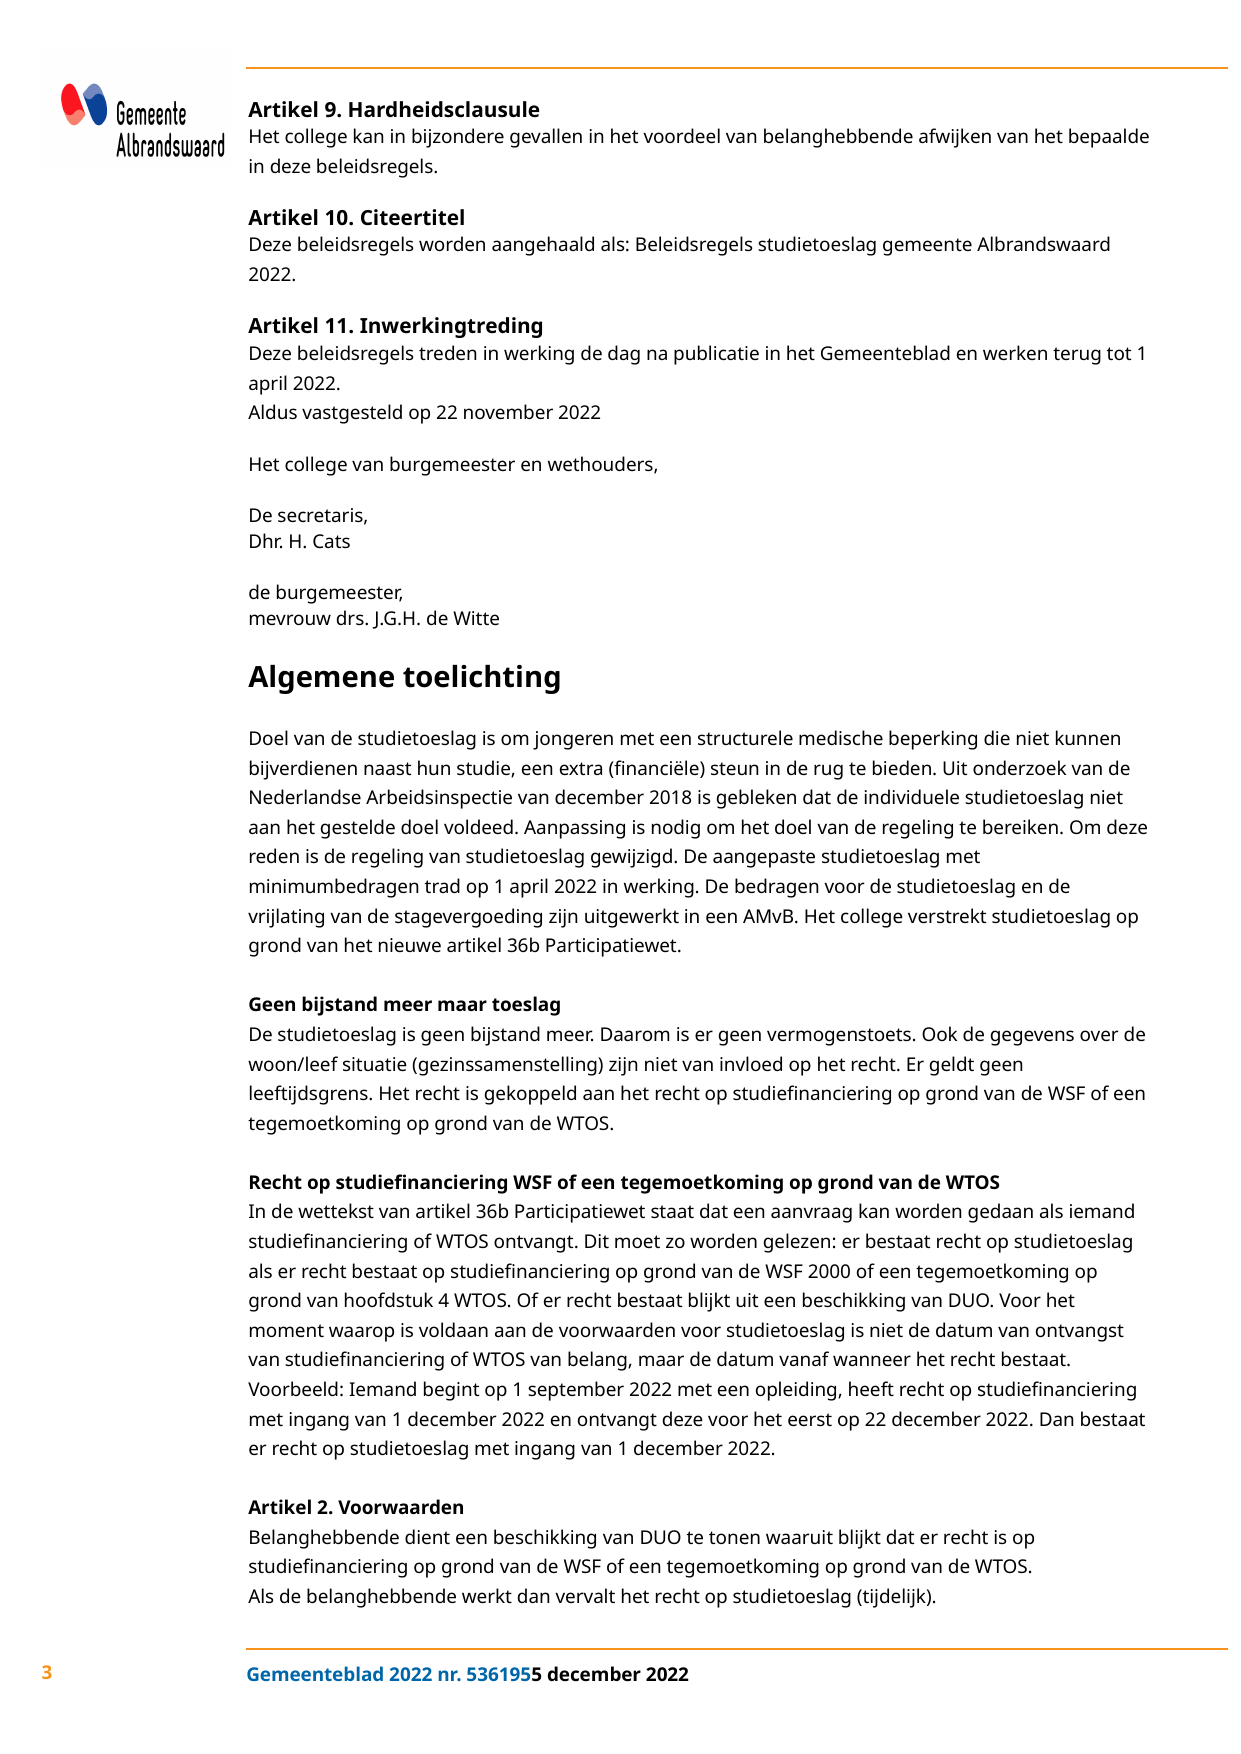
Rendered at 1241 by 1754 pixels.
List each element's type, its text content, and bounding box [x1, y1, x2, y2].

text Geen bijstand meer maar toeslag [248, 992, 1152, 1017]
text Algemene toelichting [248, 657, 1152, 696]
text Het college van burgemeester en wethouders, [248, 451, 1152, 476]
text Als de belanghebbende werkt dan vervalt het recht op studietoeslag (tijdelijk). [248, 1583, 1152, 1609]
picture [41, 47, 231, 172]
text Recht op studiefinanciering WSF of een tegemoetkoming op grond van de WTOS [248, 1169, 1152, 1195]
text In de wettekst van artikel 36b Participatiewet staat dat een aanvraag kan worden gedaan als iemand studiefinanciering of WTOS ontvangt. Dit moet zo worden gelezen: er bestaat recht op studietoeslag als er recht bestaat op studiefinanciering op grond van de WSF 2000 of een tegemoetkoming op grond van hoofdstuk 4 WTOS. Of er recht bestaat blijkt uit een beschikking van DUO. Voor het moment waarop is voldaan aan de voorwaarden voor studietoeslag is niet de datum van ontvangst van studiefinanciering of WTOS van belang, maar de datum vanaf wanneer het recht bestaat. [248, 1199, 1152, 1372]
text Deze beleidsregels worden aangehaald als: Beleidsregels studietoeslag gemeente Albrandswaard 2022. [248, 232, 1152, 287]
text de burgemeester, [248, 579, 1152, 605]
text Deze beleidsregels treden in werking de dag na publicatie in het Gemeenteblad en werken terug tot 1 april 2022. [248, 340, 1152, 395]
text Doel van de studietoeslag is om jongeren met een structurele medische beperking die niet kunnen bijverdienen naast hun studie, een extra (financiële) steun in de rug te bieden. Uit onderzoek van de Nederlandse Arbeidsinspectie van december 2018 is gebleken dat de individuele studietoeslag niet aan het gestelde doel voldeed. Aanpassing is nodig om het doel van de regeling te bereiken. Om deze reden is de regeling van studietoeslag gewijzigd. De aangepaste studietoeslag met minimumbedragen trad op 1 april 2022 in werking. De bedragen voor de studietoeslag en de vrijlating van de stagevergoeding zijn uitgewerkt in een AMvB. Het college verstrekt studietoeslag op grond van het nieuwe artikel 36b Participatiewet. [248, 725, 1152, 958]
text Het college kan in bijzondere gevallen in het voordeel van belanghebbende afwijken van het bepaalde in deze beleidsregels. [248, 123, 1152, 178]
text Dhr. H. Cats [248, 528, 1152, 554]
text Belanghebbende dient een beschikking van DUO te tonen waaruit blijkt dat er recht is op studiefinanciering op grond van de WSF of een tegemoetkoming op grond van de WTOS. [248, 1524, 1152, 1579]
text Artikel 11. Inwerkingtreding [248, 312, 1152, 340]
text Artikel 10. Citeertitel [248, 203, 1152, 232]
text mevrouw drs. J.G.H. de Witte [248, 605, 1152, 631]
text Artikel 9. Hardheidsclausule [248, 95, 1152, 123]
text De secretaris, [248, 502, 1152, 528]
text Artikel 2. Voorwaarden [248, 1494, 1152, 1520]
text Voorbeeld: Iemand begint op 1 september 2022 met een opleiding, heeft recht op studiefinanciering met ingang van 1 december 2022 en ontvangt deze voor het eerst op 22 december 2022. Dan bestaat er recht op studietoeslag met ingang van 1 december 2022. [248, 1376, 1152, 1461]
text De studietoeslag is geen bijstand meer. Daarom is er geen vermogenstoets. Ook de gegevens over de woon/leef situatie (gezinssamenstelling) zijn niet van invloed op het recht. Er geldt geen leeftijdsgrens. Het recht is gekoppeld aan het recht op studiefinanciering op grond van de WSF of een tegemoetkoming op grond van de WTOS. [248, 1021, 1152, 1136]
text Aldus vastgesteld op 22 november 2022 [248, 399, 1152, 425]
